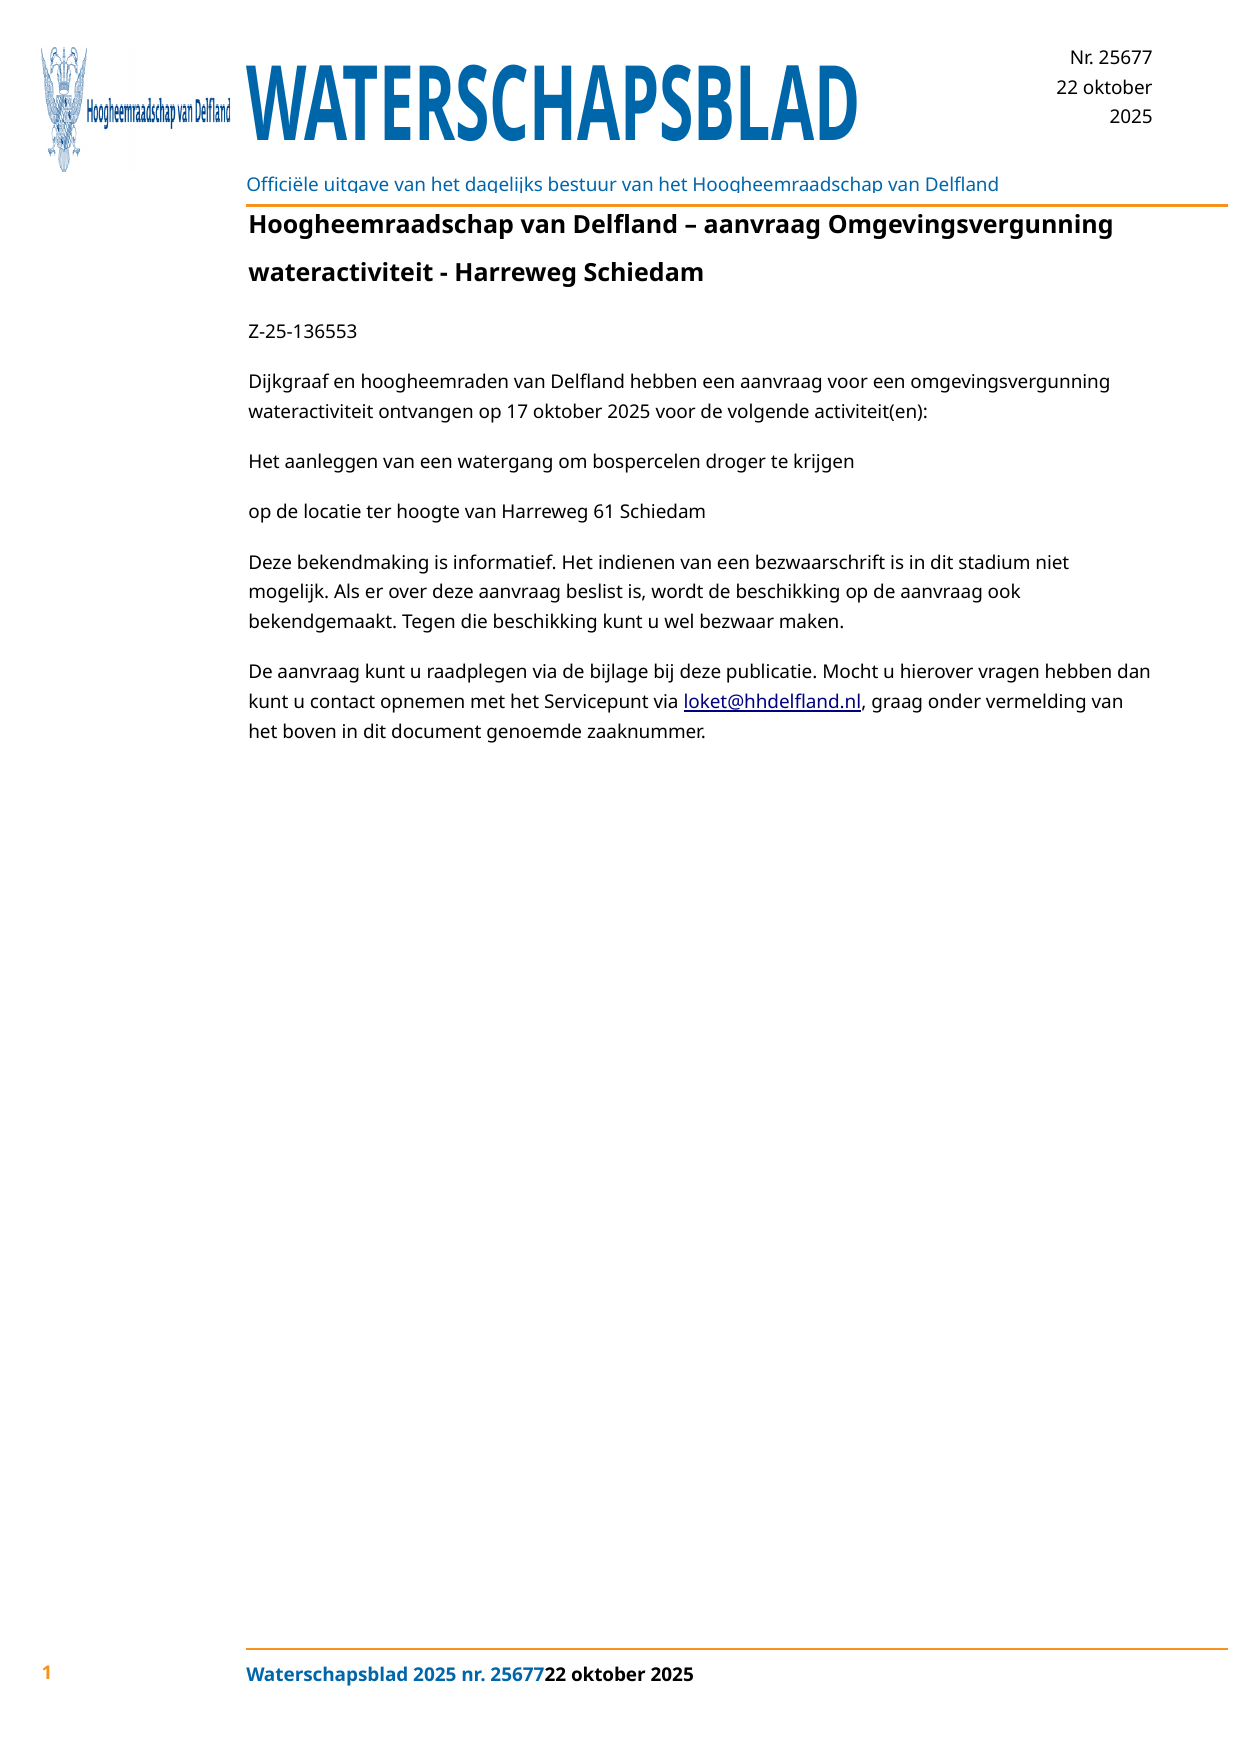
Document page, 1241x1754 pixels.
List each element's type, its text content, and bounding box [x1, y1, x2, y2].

text op de locatie ter hoogte van Harreweg 61 Schiedam [248, 499, 1152, 524]
text De aanvraag kunt u raadplegen via de bijlage bij deze publicatie. Mocht u hierover vragen hebben dan kunt u contact opnemen met het Servicepunt via loket@hhdelfland.nl, graag onder vermelding van het boven in dit document genoemde zaaknummer. [248, 659, 1152, 744]
text Z-25-136553 [248, 318, 1152, 344]
text Het aanleggen van een watergang om bospercelen droger te krijgen [248, 448, 1152, 474]
text Deze bekendmaking is informatief. Het indienen van een bezwaarschrift is in dit stadium niet mogelijk. Als er over deze aanvraag beslist is, wordt de beschikking op de aanvraag ook bekendgemaakt. Tegen die beschikking kunt u wel bezwaar maken. [248, 549, 1152, 634]
text Hoogheemraadschap van Delfland – aanvraag Omgevingsvergunning wateractiviteit - Harreweg Schiedam [248, 207, 1152, 288]
picture [41, 47, 231, 172]
text Dijkgraaf en hoogheemraden van Delfland hebben een aanvraag voor een omgevingsvergunning wateractiviteit ontvangen op 17 oktober 2025 voor de volgende activiteit(en): [248, 368, 1152, 424]
